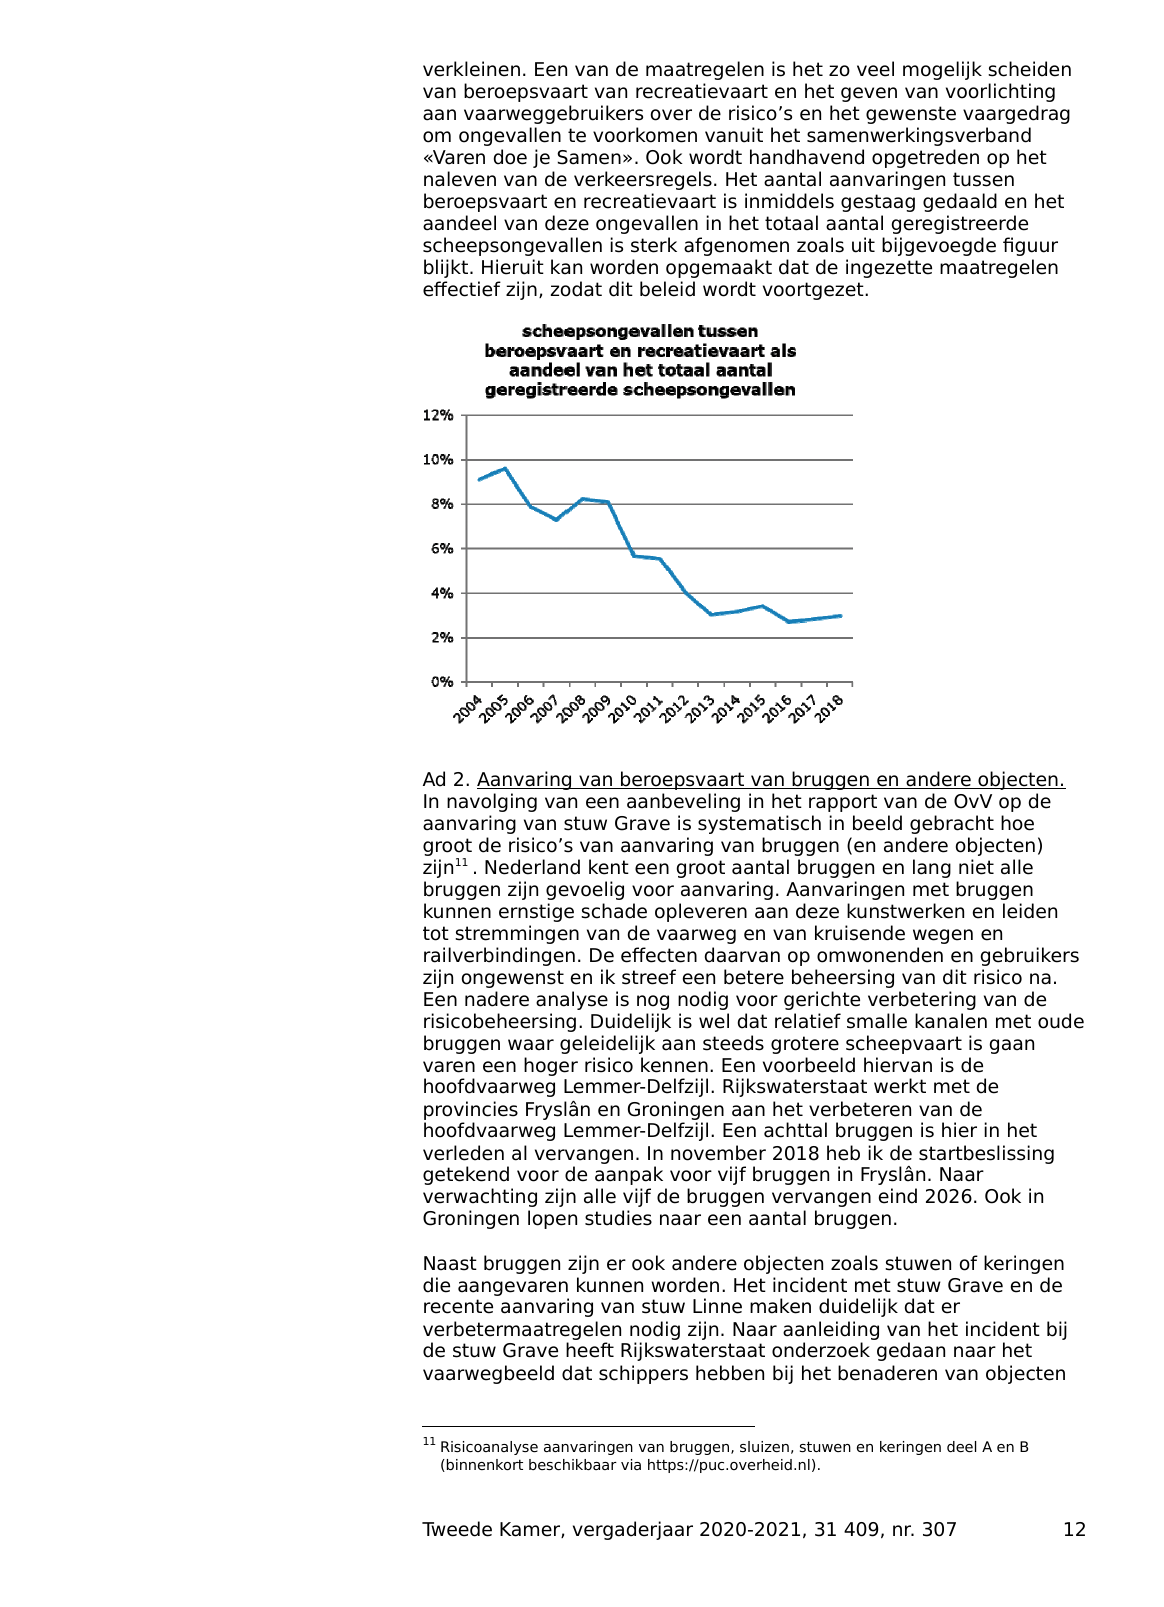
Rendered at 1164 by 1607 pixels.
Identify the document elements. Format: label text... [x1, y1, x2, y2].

picture [422, 323, 854, 725]
text Ad 2. Aanvaring van beroepsvaart van bruggen en andere objecten. In navolging van een aanbeveling in het rapport van de OvV op de aanvaring van stuw Grave is systematisch in beeld gebracht hoe groot de risico’s van aanvaring van bruggen (en andere objecten) zijn. Nederland kent een groot aantal bruggen en lang niet alle bruggen zijn gevoelig voor aanvaring. Aanvaringen met bruggen kunnen ernstige schade opleveren aan deze kunstwerken en leiden tot stremmingen van de vaarweg en van kruisende wegen en railverbindingen. De effecten daarvan op omwonenden en gebruikers zijn ongewenst en ik streef een betere beheersing van dit risico na. Een nadere analyse is nog nodig voor gerichte verbetering van de risicobeheersing. Duidelijk is wel dat relatief smalle kanalen met oude bruggen waar geleidelijk aan steeds grotere scheepvaart is gaan varen een hoger risico kennen. Een voorbeeld hiervan is de hoofdvaarweg Lemmer-Delfzijl. Rijkswaterstaat werkt met de provincies Fryslân en Groningen aan het verbeteren van de hoofdvaarweg Lemmer-Delfzijl. Een achttal bruggen is hier in het verleden al vervangen. In november 2018 heb ik de startbeslissing getekend voor de aanpak voor vijf bruggen in Fryslân. Naar verwachting zijn alle vijf de bruggen vervangen eind 2026. Ook in Groningen lopen studies naar een aantal bruggen. [422, 769, 1087, 1230]
text Naast bruggen zijn er ook andere objecten zoals stuwen of keringen die aangevaren kunnen worden. Het incident met stuw Grave en de recente aanvaring van stuw Linne maken duidelijk dat er verbetermaatregelen nodig zijn. Naar aanleiding van het incident bij de stuw Grave heeft Rijkswaterstaat onderzoek gedaan naar het vaarwegbeeld dat schippers hebben bij het benaderen van objecten [422, 1252, 1087, 1384]
text Risicoanalyse aanvaringen van bruggen, sluizen, stuwen en keringen deel A en B (binnenkort beschikbaar via https://puc.overheid.nl). [422, 1435, 1087, 1474]
text verkleinen. Een van de maatregelen is het zo veel mogelijk scheiden van beroepsvaart van recreatievaart en het geven van voorlichting aan vaarweggebruikers over de risico’s en het gewenste vaargedrag om ongevallen te voorkomen vanuit het samenwerkingsverband «Varen doe je Samen». Ook wordt handhavend opgetreden op het naleven van de verkeersregels. Het aantal aanvaringen tussen beroepsvaart en recreatievaart is inmiddels gestaag gedaald en het aandeel van deze ongevallen in het totaal aantal geregistreerde scheepsongevallen is sterk afgenomen zoals uit bijgevoegde figuur blijkt. Hieruit kan worden opgemaakt dat de ingezette maatregelen effectief zijn, zodat dit beleid wordt voortgezet. [422, 59, 1087, 301]
